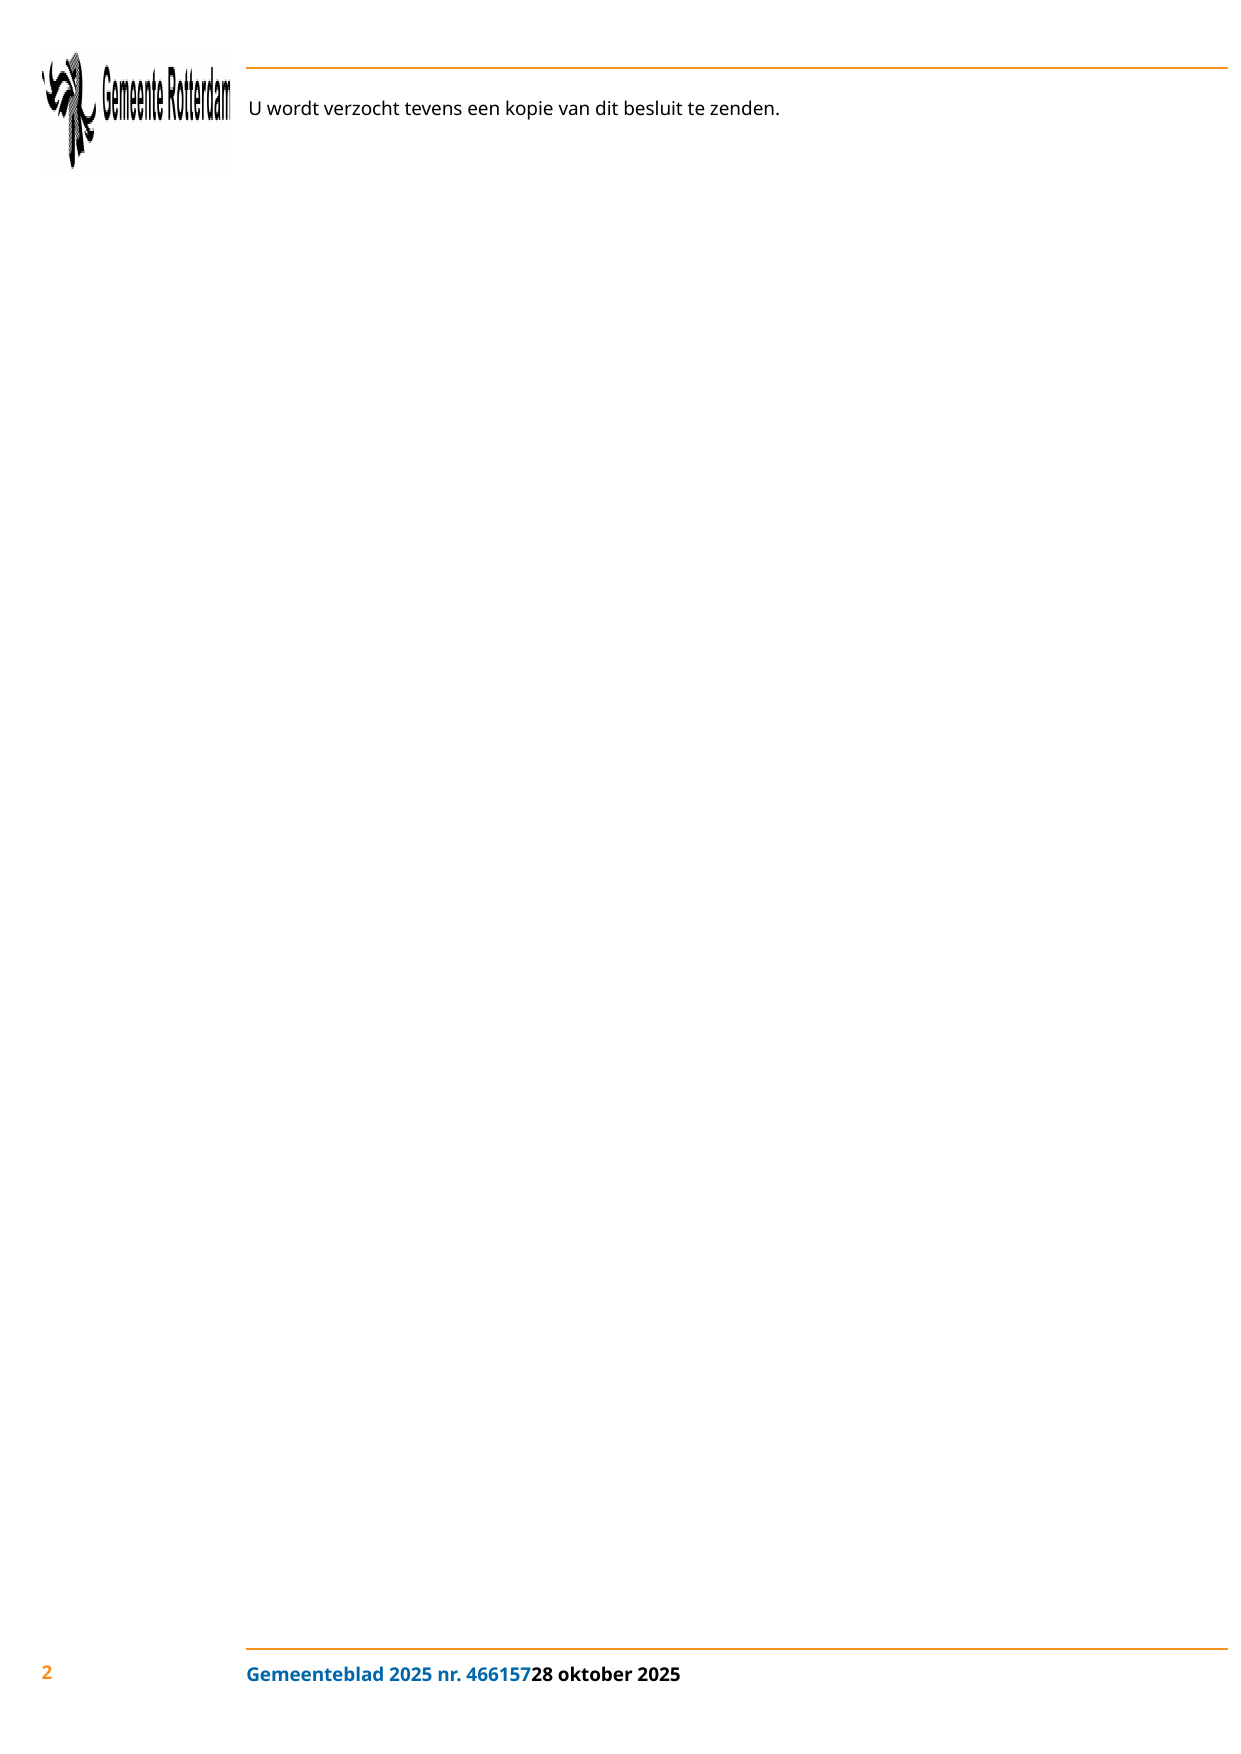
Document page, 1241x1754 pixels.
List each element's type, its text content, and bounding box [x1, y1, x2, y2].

picture [41, 47, 231, 172]
text U wordt verzocht tevens een kopie van dit besluit te zenden. [248, 95, 1152, 121]
